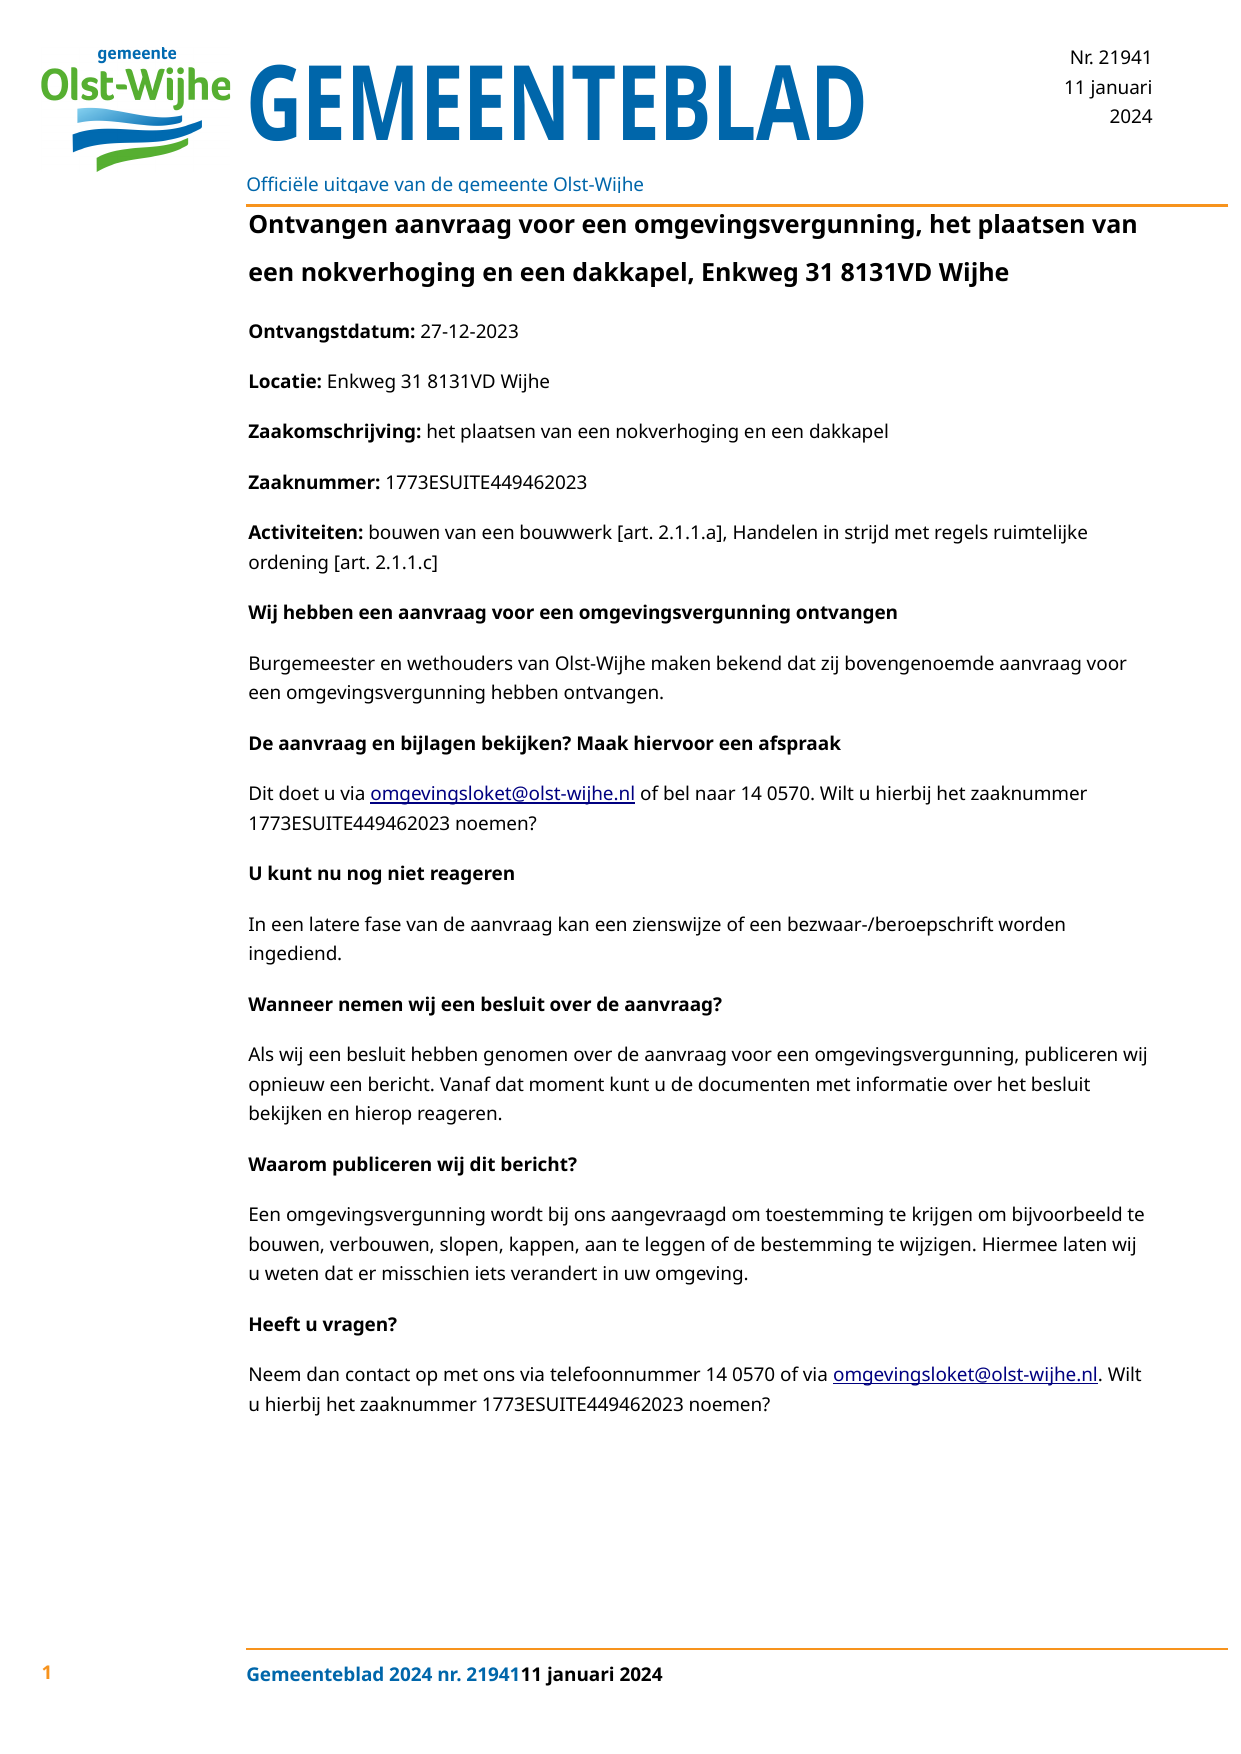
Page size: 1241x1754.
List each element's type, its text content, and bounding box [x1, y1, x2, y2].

text Zaaknummer: 1773ESUITE449462023 [248, 469, 1152, 495]
text Locatie: Enkweg 31 8131VD Wijhe [248, 368, 1152, 394]
text De aanvraag en bijlagen bekijken? Maak hiervoor een afspraak [248, 730, 1152, 756]
text Waarom publiceren wij dit bericht? [248, 1151, 1152, 1177]
text Wanneer nemen wij een besluit over de aanvraag? [248, 991, 1152, 1017]
text Als wij een besluit hebben genomen over de aanvraag voor een omgevingsvergunning, publiceren wij opnieuw een bericht. Vanaf dat moment kunt u de documenten met informatie over het besluit bekijken en hierop reageren. [248, 1041, 1152, 1126]
picture [41, 47, 231, 172]
text Burgemeester en wethouders van Olst-Wijhe maken bekend dat zij bovengenoemde aanvraag voor een omgevingsvergunning hebben ontvangen. [248, 650, 1152, 705]
text Ontvangstdatum: 27-12-2023 [248, 318, 1152, 344]
text In een latere fase van de aanvraag kan een zienswijze of een bezwaar-/beroepschrift worden ingediend. [248, 911, 1152, 966]
text Heeft u vragen? [248, 1311, 1152, 1337]
text Dit doet u via omgevingsloket@olst-wijhe.nl of bel naar 14 0570. Wilt u hierbij het zaaknummer 1773ESUITE449462023 noemen? [248, 780, 1152, 836]
text Ontvangen aanvraag voor een omgevingsvergunning, het plaatsen van een nokverhoging en een dakkapel, Enkweg 31 8131VD Wijhe [248, 207, 1152, 288]
text Zaakomschrijving: het plaatsen van een nokverhoging en een dakkapel [248, 419, 1152, 444]
text Activiteiten: bouwen van een bouwwerk [art. 2.1.1.a], Handelen in strijd met regels ruimtelijke ordening [art. 2.1.1.c] [248, 519, 1152, 575]
text U kunt nu nog niet reageren [248, 860, 1152, 886]
text Neem dan contact op met ons via telefoonnummer 14 0570 of via omgevingsloket@olst-wijhe.nl. Wilt u hierbij het zaaknummer 1773ESUITE449462023 noemen? [248, 1361, 1152, 1417]
text Wij hebben een aanvraag voor een omgevingsvergunning ontvangen [248, 599, 1152, 625]
text Een omgevingsvergunning wordt bij ons aangevraagd om toestemming te krijgen om bijvoorbeeld te bouwen, verbouwen, slopen, kappen, aan te leggen of de bestemming te wijzigen. Hiermee laten wij u weten dat er misschien iets verandert in uw omgeving. [248, 1201, 1152, 1286]
